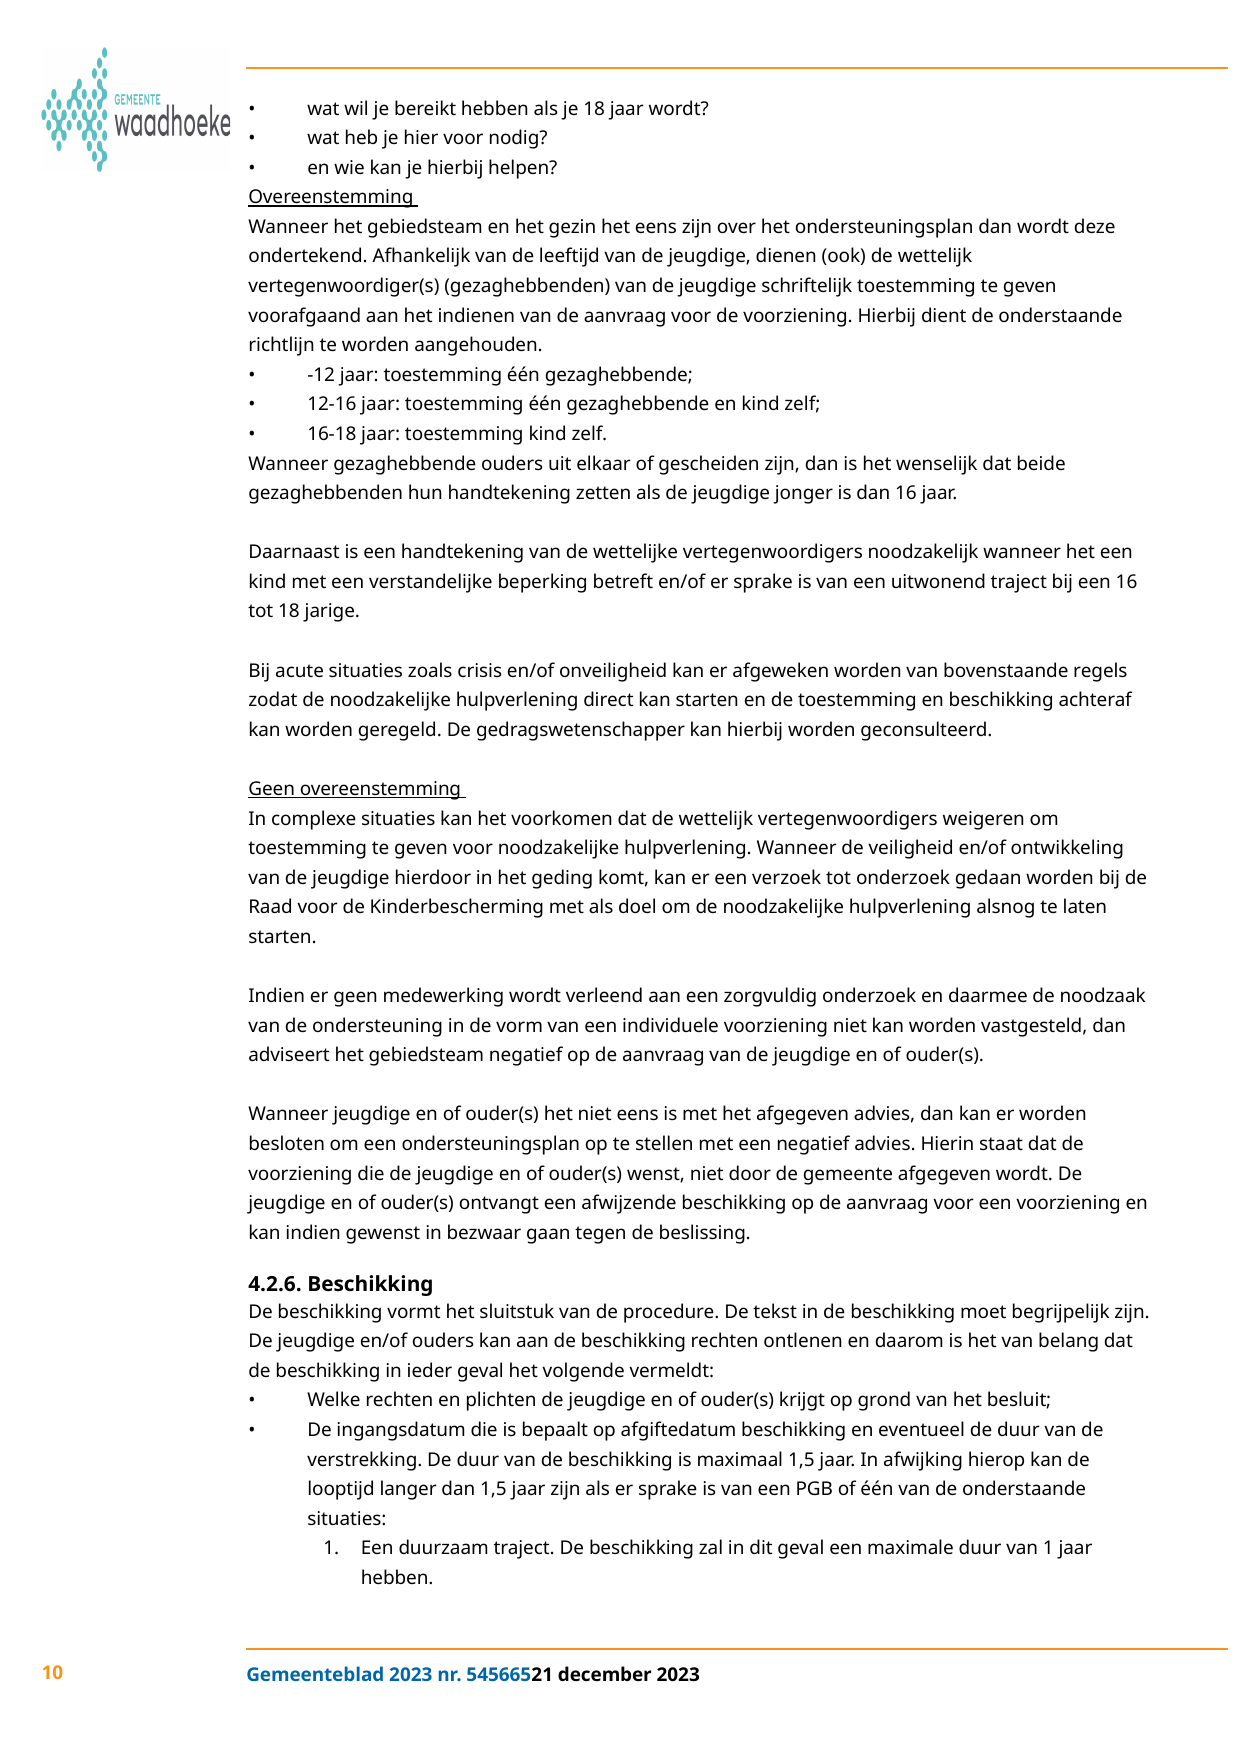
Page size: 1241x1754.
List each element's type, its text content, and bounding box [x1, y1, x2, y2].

list Welke rechten en plichten de jeugdige en of ouder(s) krijgt op grond van het besluit; [248, 1387, 1152, 1412]
text Wanneer jeugdige en of ouder(s) het niet eens is met het afgegeven advies, dan kan er worden besloten om een ondersteuningsplan op te stellen met een negatief advies. Hierin staat dat de voorziening die de jeugdige en of ouder(s) wenst, niet door de gemeente afgegeven wordt. De jeugdige en of ouder(s) ontvangt een afwijzende beschikking op de aanvraag voor een voorziening en kan indien gewenst in bezwaar gaan tegen de beslissing. [248, 1101, 1152, 1245]
text Wanneer gezaghebbende ouders uit elkaar of gescheiden zijn, dan is het wenselijk dat beide gezaghebbenden hun handtekening zetten als de jeugdige jonger is dan 16 jaar. [248, 450, 1152, 505]
list Een duurzaam traject. De beschikking zal in dit geval een maximale duur van 1 jaar hebben. [323, 1534, 1152, 1590]
text Indien er geen medewerking wordt verleend aan een zorgvuldig onderzoek en daarmee de noodzaak van de ondersteuning in de vorm van een individuele voorziening niet kan worden vastgesteld, dan adviseert het gebiedsteam negatief op de aanvraag van de jeugdige en of ouder(s). [248, 982, 1152, 1067]
text In complexe situaties kan het voorkomen dat de wettelijk vertegenwoordigers weigeren om toestemming te geven voor noodzakelijke hulpverlening. Wanneer de veiligheid en/of ontwikkeling van de jeugdige hierdoor in het geding komt, kan er een verzoek tot onderzoek gedaan worden bij de Raad voor de Kinderbescherming met als doel om de noodzakelijke hulpverlening alsnog te laten starten. [248, 805, 1152, 949]
list De ingangsdatum die is bepaalt op afgiftedatum beschikking en eventueel de duur van de verstrekking. De duur van de beschikking is maximaal 1,5 jaar. In afwijking hierop kan de looptijd langer dan 1,5 jaar zijn als er sprake is van een PGB of één van de onderstaande situaties: [248, 1416, 1152, 1531]
text Overeenstemming [248, 183, 1152, 209]
text Wanneer het gebiedsteam en het gezin het eens zijn over het ondersteuningsplan dan wordt deze ondertekend. Afhankelijk van de leeftijd van de jeugdige, dienen (ook) de wettelijk vertegenwoordiger(s) (gezaghebbenden) van de jeugdige schriftelijk toestemming te geven voorafgaand aan het indienen van de aanvraag voor de voorziening. Hierbij dient de onderstaande richtlijn te worden aangehouden. [248, 213, 1152, 357]
text Bij acute situaties zoals crisis en/of onveiligheid kan er afgeweken worden van bovenstaande regels zodat de noodzakelijke hulpverlening direct kan starten en de toestemming en beschikking achteraf kan worden geregeld. De gedragswetenschapper kan hierbij worden geconsulteerd. [248, 657, 1152, 742]
text De beschikking vormt het sluitstuk van de procedure. De tekst in de beschikking moet begrijpelijk zijn. De jeugdige en/of ouders kan aan de beschikking rechten ontlenen en daarom is het van belang dat de beschikking in ieder geval het volgende vermeldt: [248, 1298, 1152, 1383]
text Daarnaast is een handtekening van de wettelijke vertegenwoordigers noodzakelijk wanneer het een kind met een verstandelijke beperking betreft en/of er sprake is van een uitwonend traject bij een 16 tot 18 jarige. [248, 538, 1152, 623]
list 16-18 jaar: toestemming kind zelf. [248, 420, 1152, 446]
text 4.2.6. Beschikking [248, 1269, 1152, 1298]
list wat wil je bereikt hebben als je 18 jaar wordt? [248, 95, 1152, 121]
list en wie kan je hierbij helpen? [248, 154, 1152, 180]
text Geen overeenstemming [248, 775, 1152, 801]
picture [41, 47, 231, 172]
list -12 jaar: toestemming één gezaghebbende; [248, 361, 1152, 387]
list 12-16 jaar: toestemming één gezaghebbende en kind zelf; [248, 391, 1152, 416]
list wat heb je hier voor nodig? [248, 124, 1152, 150]
